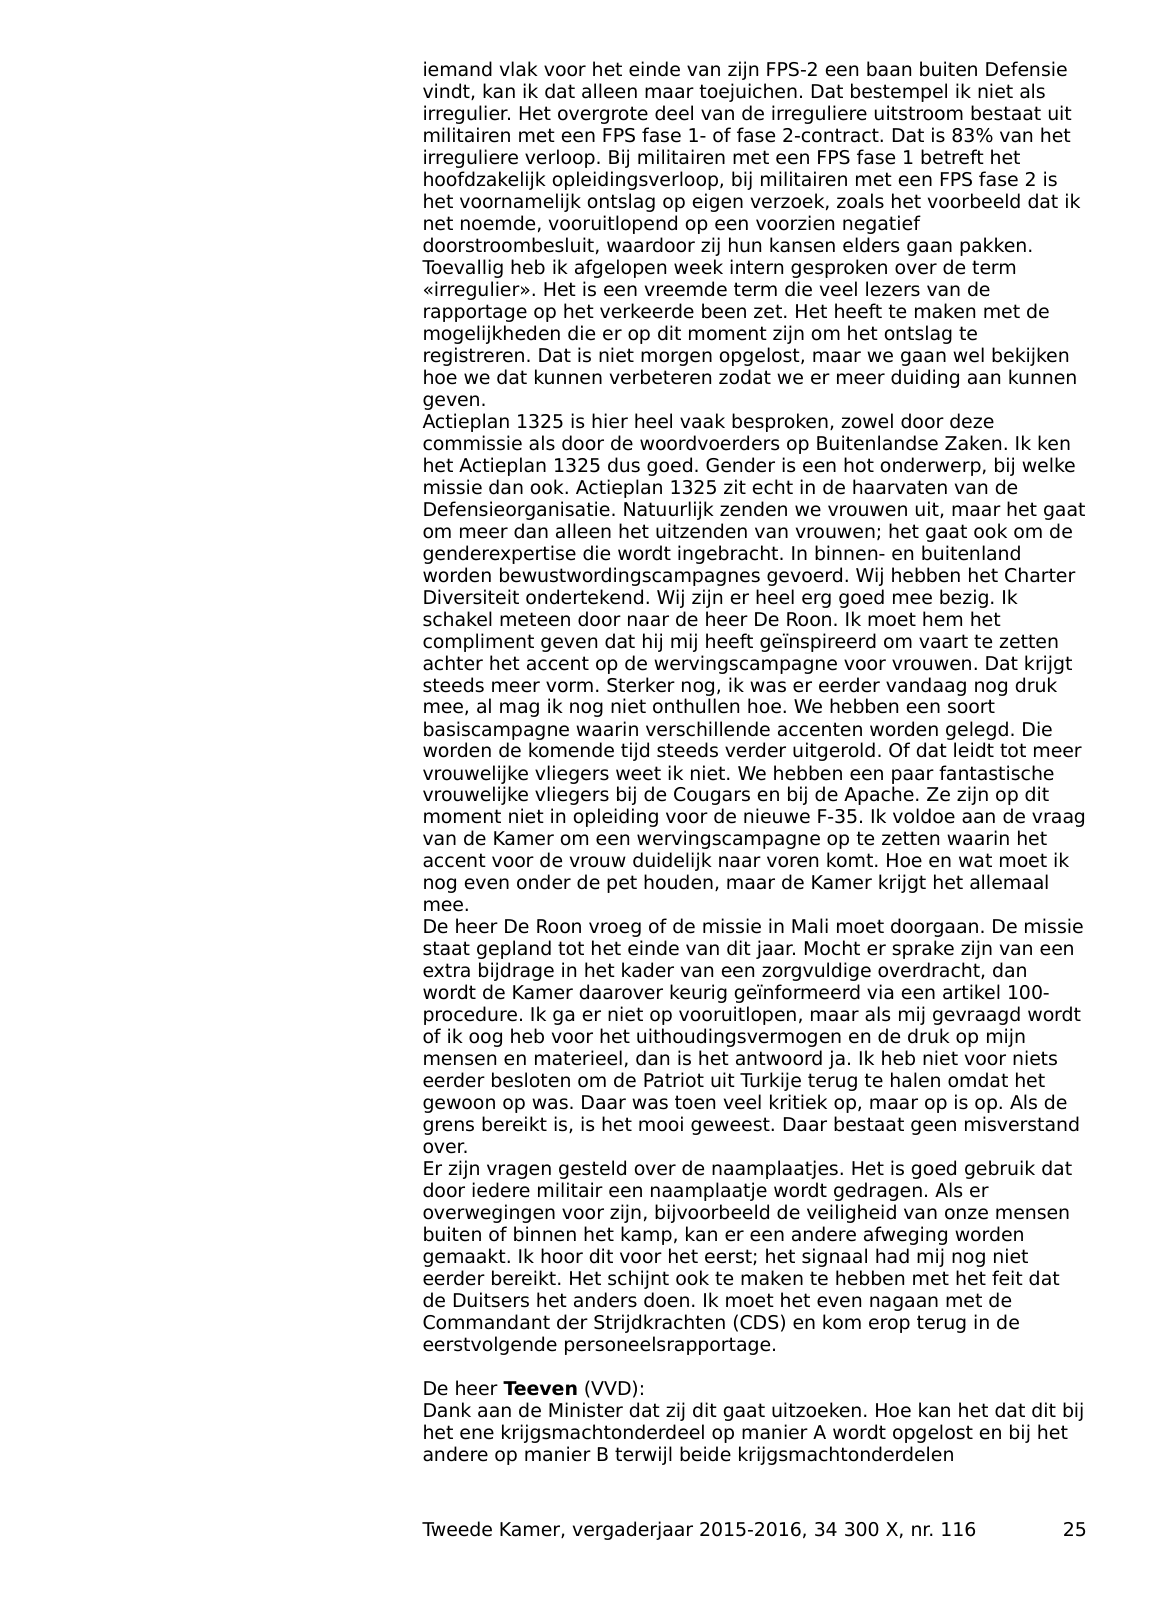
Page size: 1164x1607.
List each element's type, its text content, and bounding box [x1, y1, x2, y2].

text Actieplan 1325 is hier heel vaak besproken, zowel door deze commissie als door de woordvoerders op Buitenlandse Zaken. Ik ken het Actieplan 1325 dus goed. Gender is een hot onderwerp, bij welke missie dan ook. Actieplan 1325 zit echt in de haarvaten van de Defensieorganisatie. Natuurlijk zenden we vrouwen uit, maar het gaat om meer dan alleen het uitzenden van vrouwen; het gaat ook om de genderexpertise die wordt ingebracht. In binnen- en buitenland worden bewustwordingscampagnes gevoerd. Wij hebben het Charter Diversiteit ondertekend. Wij zijn er heel erg goed mee bezig. Ik schakel meteen door naar de heer De Roon. Ik moet hem het compliment geven dat hij mij heeft geïnspireerd om vaart te zetten achter het accent op de wervingscampagne voor vrouwen. Dat krijgt steeds meer vorm. Sterker nog, ik was er eerder vandaag nog druk mee, al mag ik nog niet onthullen hoe. We hebben een soort basiscampagne waarin verschillende accenten worden gelegd. Die worden de komende tijd steeds verder uitgerold. Of dat leidt tot meer vrouwelijke vliegers weet ik niet. We hebben een paar fantastische vrouwelijke vliegers bij de Cougars en bij de Apache. Ze zijn op dit moment niet in opleiding voor de nieuwe F-35. Ik voldoe aan de vraag van de Kamer om een wervingscampagne op te zetten waarin het accent voor de vrouw duidelijk naar voren komt. Hoe en wat moet ik nog even onder de pet houden, maar de Kamer krijgt het allemaal mee. [422, 411, 1087, 916]
text Dank aan de Minister dat zij dit gaat uitzoeken. Hoe kan het dat dit bij het ene krijgsmachtonderdeel op manier A wordt opgelost en bij het andere op manier B terwijl beide krijgsmachtonderdelen [422, 1400, 1087, 1466]
text De heer Teeven (VVD): [422, 1378, 1087, 1400]
text De heer De Roon vroeg of de missie in Mali moet doorgaan. De missie staat gepland tot het einde van dit jaar. Mocht er sprake zijn van een extra bijdrage in het kader van een zorgvuldige overdracht, dan wordt de Kamer daarover keurig geïnformeerd via een artikel 100-procedure. Ik ga er niet op vooruitlopen, maar als mij gevraagd wordt of ik oog heb voor het uithoudingsvermogen en de druk op mijn mensen en materieel, dan is het antwoord ja. Ik heb niet voor niets eerder besloten om de Patriot uit Turkije terug te halen omdat het gewoon op was. Daar was toen veel kritiek op, maar op is op. Als de grens bereikt is, is het mooi geweest. Daar bestaat geen misverstand over. [422, 916, 1087, 1158]
text Er zijn vragen gesteld over de naamplaatjes. Het is goed gebruik dat door iedere militair een naamplaatje wordt gedragen. Als er overwegingen voor zijn, bijvoorbeeld de veiligheid van onze mensen buiten of binnen het kamp, kan er een andere afweging worden gemaakt. Ik hoor dit voor het eerst; het signaal had mij nog niet eerder bereikt. Het schijnt ook te maken te hebben met het feit dat de Duitsers het anders doen. Ik moet het even nagaan met de Commandant der Strijdkrachten (CDS) en kom erop terug in de eerstvolgende personeelsrapportage. [422, 1158, 1087, 1356]
text iemand vlak voor het einde van zijn FPS-2 een baan buiten Defensie vindt, kan ik dat alleen maar toejuichen. Dat bestempel ik niet als irregulier. Het overgrote deel van de irreguliere uitstroom bestaat uit militairen met een FPS fase 1- of fase 2-contract. Dat is 83% van het irreguliere verloop. Bij militairen met een FPS fase 1 betreft het hoofdzakelijk opleidingsverloop, bij militairen met een FPS fase 2 is het voornamelijk ontslag op eigen verzoek, zoals het voorbeeld dat ik net noemde, vooruitlopend op een voorzien negatief doorstroombesluit, waardoor zij hun kansen elders gaan pakken. Toevallig heb ik afgelopen week intern gesproken over de term «irregulier». Het is een vreemde term die veel lezers van de rapportage op het verkeerde been zet. Het heeft te maken met de mogelijkheden die er op dit moment zijn om het ontslag te registreren. Dat is niet morgen opgelost, maar we gaan wel bekijken hoe we dat kunnen verbeteren zodat we er meer duiding aan kunnen geven. [422, 59, 1087, 411]
